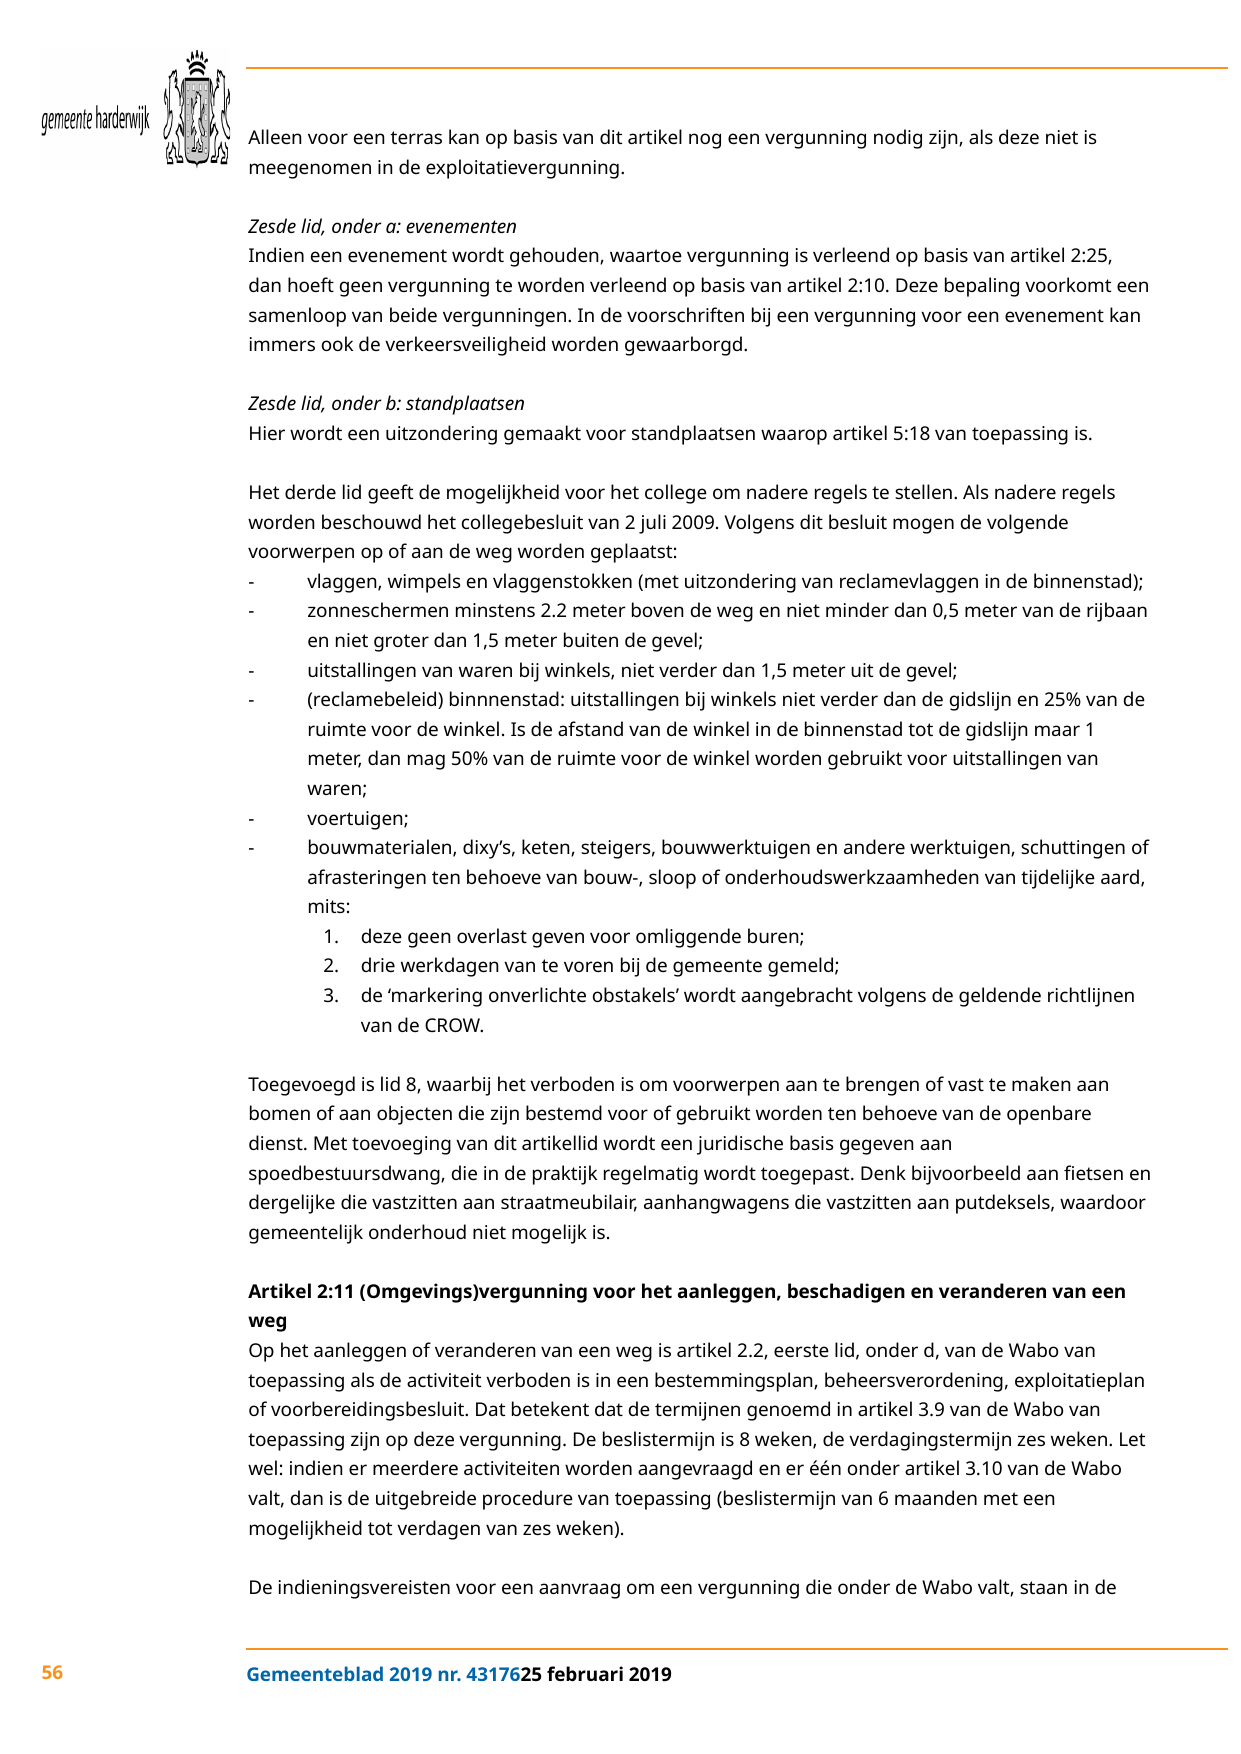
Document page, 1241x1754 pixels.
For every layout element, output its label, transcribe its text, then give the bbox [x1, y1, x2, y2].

text Op het aanleggen of veranderen van een weg is artikel 2.2, eerste lid, onder d, van de Wabo van toepassing als de activiteit verboden is in een bestemmingsplan, beheersverordening, exploitatieplan of voorbereidingsbesluit. Dat betekent dat de termijnen genoemd in artikel 3.9 van de Wabo van toepassing zijn op deze vergunning. De beslistermijn is 8 weken, de verdagingstermijn zes weken. Let wel: indien er meerdere activiteiten worden aangevraagd en er één onder artikel 3.10 van de Wabo valt, dan is de uitgebreide procedure van toepassing (beslistermijn van 6 maanden met een mogelijkheid tot verdagen van zes weken). [248, 1337, 1152, 1541]
list deze geen overlast geven voor omliggende buren; [323, 923, 1152, 949]
text Zesde lid, onder a: evenementen [248, 213, 1152, 239]
text Alleen voor een terras kan op basis van dit artikel nog een vergunning nodig zijn, als deze niet is meegenomen in de exploitatievergunning. [248, 124, 1152, 180]
text Artikel 2:11 (Omgevings)vergunning voor het aanleggen, beschadigen en veranderen van een weg [248, 1278, 1152, 1333]
picture [41, 47, 231, 172]
list zonneschermen minstens 2.2 meter boven de weg en niet minder dan 0,5 meter van de rijbaan en niet groter dan 1,5 meter buiten de gevel; [248, 598, 1152, 653]
text Hier wordt een uitzondering gemaakt voor standplaatsen waarop artikel 5:18 van toepassing is. [248, 420, 1152, 446]
list de ‘markering onverlichte obstakels’ wordt aangebracht volgens de geldende richtlijnen van de CROW. [323, 982, 1152, 1038]
list voertuigen; [248, 805, 1152, 831]
list drie werkdagen van te voren bij de gemeente gemeld; [323, 953, 1152, 978]
list bouwmaterialen, dixy’s, keten, steigers, bouwwerktuigen en andere werktuigen, schuttingen of afrasteringen ten behoeve van bouw-, sloop of onderhoudswerkzaamheden van tijdelijke aard, mits: [248, 834, 1152, 919]
list (reclamebeleid) binnnenstad: uitstallingen bij winkels niet verder dan de gidslijn en 25% van de ruimte voor de winkel. Is de afstand van de winkel in de binnenstad tot de gidslijn maar 1 meter, dan mag 50% van de ruimte voor de winkel worden gebruikt voor uitstallingen van waren; [248, 686, 1152, 801]
list uitstallingen van waren bij winkels, niet verder dan 1,5 meter uit de gevel; [248, 657, 1152, 683]
text Toegevoegd is lid 8, waarbij het verboden is om voorwerpen aan te brengen of vast te maken aan bomen of aan objecten die zijn bestemd voor of gebruikt worden ten behoeve van de openbare dienst. Met toevoeging van dit artikellid wordt een juridische basis gegeven aan spoedbestuursdwang, die in de praktijk regelmatig wordt toegepast. Denk bijvoorbeeld aan fietsen en dergelijke die vastzitten aan straatmeubilair, aanhangwagens die vastzitten aan putdeksels, waardoor gemeentelijk onderhoud niet mogelijk is. [248, 1071, 1152, 1245]
list vlaggen, wimpels en vlaggenstokken (met uitzondering van reclamevlaggen in de binnenstad); [248, 568, 1152, 594]
text De indieningsvereisten voor een aanvraag om een vergunning die onder de Wabo valt, staan in de [248, 1574, 1152, 1600]
text Het derde lid geeft de mogelijkheid voor het college om nadere regels te stellen. Als nadere regels worden beschouwd het collegebesluit van 2 juli 2009. Volgens dit besluit mogen de volgende voorwerpen op of aan de weg worden geplaatst: [248, 479, 1152, 564]
text Indien een evenement wordt gehouden, waartoe vergunning is verleend op basis van artikel 2:25, dan hoeft geen vergunning te worden verleend op basis van artikel 2:10. Deze bepaling voorkomt een samenloop van beide vergunningen. In de voorschriften bij een vergunning voor een evenement kan immers ook de verkeersveiligheid worden gewaarborgd. [248, 243, 1152, 357]
text Zesde lid, onder b: standplaatsen [248, 391, 1152, 416]
